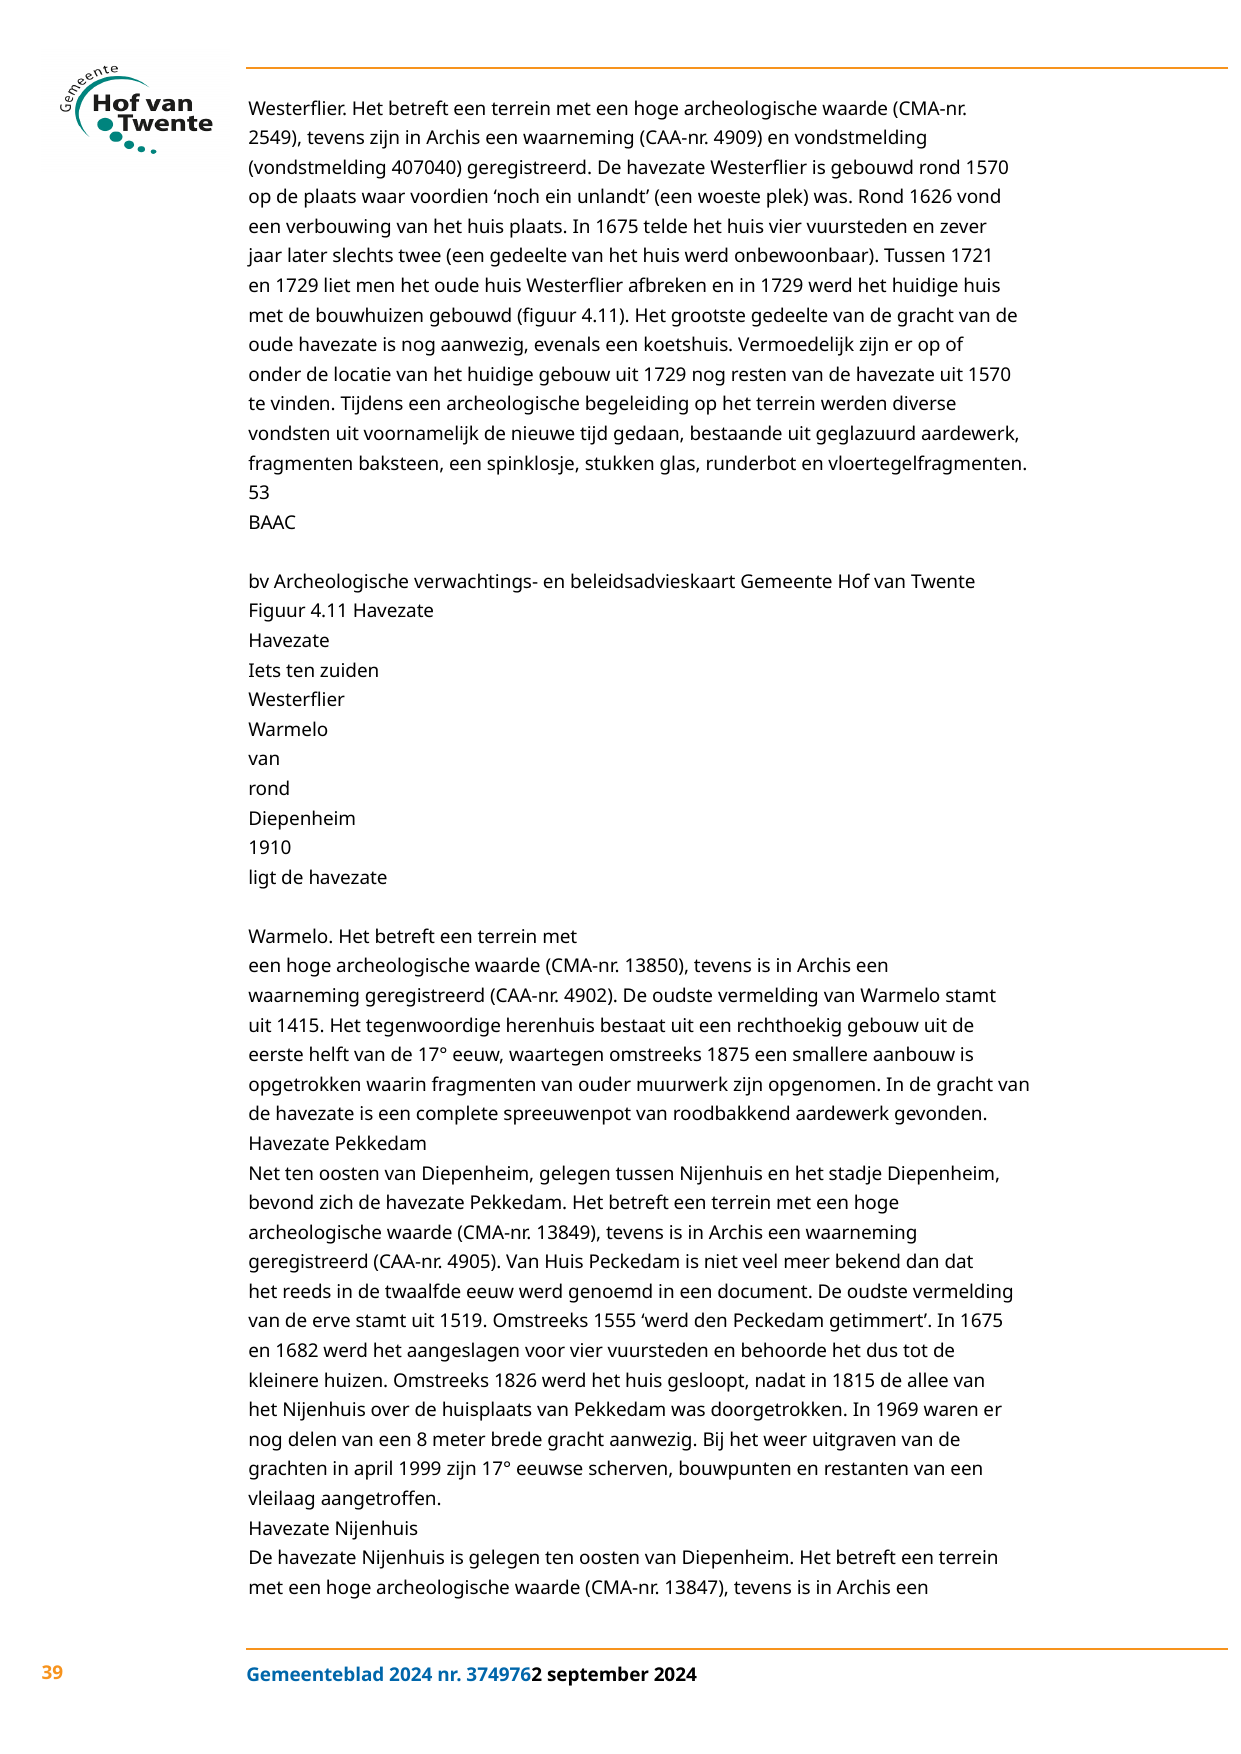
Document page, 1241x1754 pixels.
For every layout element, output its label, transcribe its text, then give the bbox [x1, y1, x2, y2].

text archeologische waarde (CMA-nr. 13849), tevens is in Archis een waarneming [248, 1219, 1152, 1245]
text jaar later slechts twee (een gedeelte van het huis werd onbewoonbaar). Tussen 1721 [248, 243, 1152, 268]
text Westerflier [248, 686, 1152, 712]
text BAAC [248, 509, 1152, 535]
text uit 1415. Het tegenwoordige herenhuis bestaat uit een rechthoekig gebouw uit de [248, 1012, 1152, 1038]
text opgetrokken waarin fragmenten van ouder muurwerk zijn opgenomen. In de gracht van [248, 1071, 1152, 1097]
text (vondstmelding 407040) geregistreerd. De havezate Westerflier is gebouwd rond 1570 [248, 154, 1152, 180]
text Figuur 4.11 Havezate [248, 598, 1152, 623]
text de havezate is een complete spreeuwenpot van roodbakkend aardewerk gevonden. [248, 1101, 1152, 1126]
text Havezate Pekkedam [248, 1130, 1152, 1156]
text Warmelo. Het betreft een terrein met [248, 923, 1152, 949]
text geregistreerd (CAA-nr. 4905). Van Huis Peckedam is niet veel meer bekend dan dat [248, 1248, 1152, 1274]
picture [41, 47, 231, 172]
text en 1729 liet men het oude huis Westerflier afbreken en in 1729 werd het huidige huis [248, 272, 1152, 298]
text 2549), tevens zijn in Archis een waarneming (CAA-nr. 4909) en vondstmelding [248, 124, 1152, 150]
text nog delen van een 8 meter brede gracht aanwezig. Bij het weer uitgraven van de [248, 1426, 1152, 1452]
text van de erve stamt uit 1519. Omstreeks 1555 ‘werd den Peckedam getimmert’. In 1675 [248, 1308, 1152, 1333]
text Westerflier. Het betreft een terrein met een hoge archeologische waarde (CMA-nr. [248, 95, 1152, 121]
text Warmelo [248, 716, 1152, 742]
text met een hoge archeologische waarde (CMA-nr. 13847), tevens is in Archis een [248, 1574, 1152, 1600]
text Havezate Nijenhuis [248, 1515, 1152, 1541]
text te vinden. Tijdens een archeologische begeleiding op het terrein werden diverse [248, 391, 1152, 416]
text fragmenten baksteen, een spinklosje, stukken glas, runderbot en vloertegelfragmenten. [248, 450, 1152, 476]
text Iets ten zuiden [248, 657, 1152, 683]
text eerste helft van de 17° eeuw, waartegen omstreeks 1875 een smallere aanbouw is [248, 1041, 1152, 1067]
text Net ten oosten van Diepenheim, gelegen tussen Nijenhuis en het stadje Diepenheim, [248, 1160, 1152, 1186]
text bevond zich de havezate Pekkedam. Het betreft een terrein met een hoge [248, 1189, 1152, 1215]
text De havezate Nijenhuis is gelegen ten oosten van Diepenheim. Het betreft een terrein [248, 1544, 1152, 1570]
text 53 [248, 479, 1152, 505]
text ligt de havezate [248, 864, 1152, 890]
text van [248, 746, 1152, 771]
text vondsten uit voornamelijk de nieuwe tijd gedaan, bestaande uit geglazuurd aardewerk, [248, 420, 1152, 446]
text een verbouwing van het huis plaats. In 1675 telde het huis vier vuursteden en zever [248, 213, 1152, 239]
text Havezate [248, 627, 1152, 653]
text rond [248, 775, 1152, 801]
text met de bouwhuizen gebouwd (figuur 4.11). Het grootste gedeelte van de gracht van de [248, 302, 1152, 328]
text 1910 [248, 834, 1152, 860]
text grachten in april 1999 zijn 17° eeuwse scherven, bouwpunten en restanten van een [248, 1456, 1152, 1481]
text vleilaag aangetroffen. [248, 1485, 1152, 1511]
text het Nijenhuis over de huisplaats van Pekkedam was doorgetrokken. In 1969 waren er [248, 1396, 1152, 1422]
text Diepenheim [248, 805, 1152, 831]
text onder de locatie van het huidige gebouw uit 1729 nog resten van de havezate uit 1570 [248, 361, 1152, 387]
text oude havezate is nog aanwezig, evenals een koetshuis. Vermoedelijk zijn er op of [248, 331, 1152, 357]
text en 1682 werd het aangeslagen voor vier vuursteden en behoorde het dus tot de [248, 1337, 1152, 1363]
text waarneming geregistreerd (CAA-nr. 4902). De oudste vermelding van Warmelo stamt [248, 982, 1152, 1008]
text het reeds in de twaalfde eeuw werd genoemd in een document. De oudste vermelding [248, 1278, 1152, 1304]
text een hoge archeologische waarde (CMA-nr. 13850), tevens is in Archis een [248, 953, 1152, 978]
text bv Archeologische verwachtings- en beleidsadvieskaart Gemeente Hof van Twente [248, 568, 1152, 594]
text kleinere huizen. Omstreeks 1826 werd het huis gesloopt, nadat in 1815 de allee van [248, 1367, 1152, 1393]
text op de plaats waar voordien ‘noch ein unlandt’ (een woeste plek) was. Rond 1626 vond [248, 183, 1152, 209]
